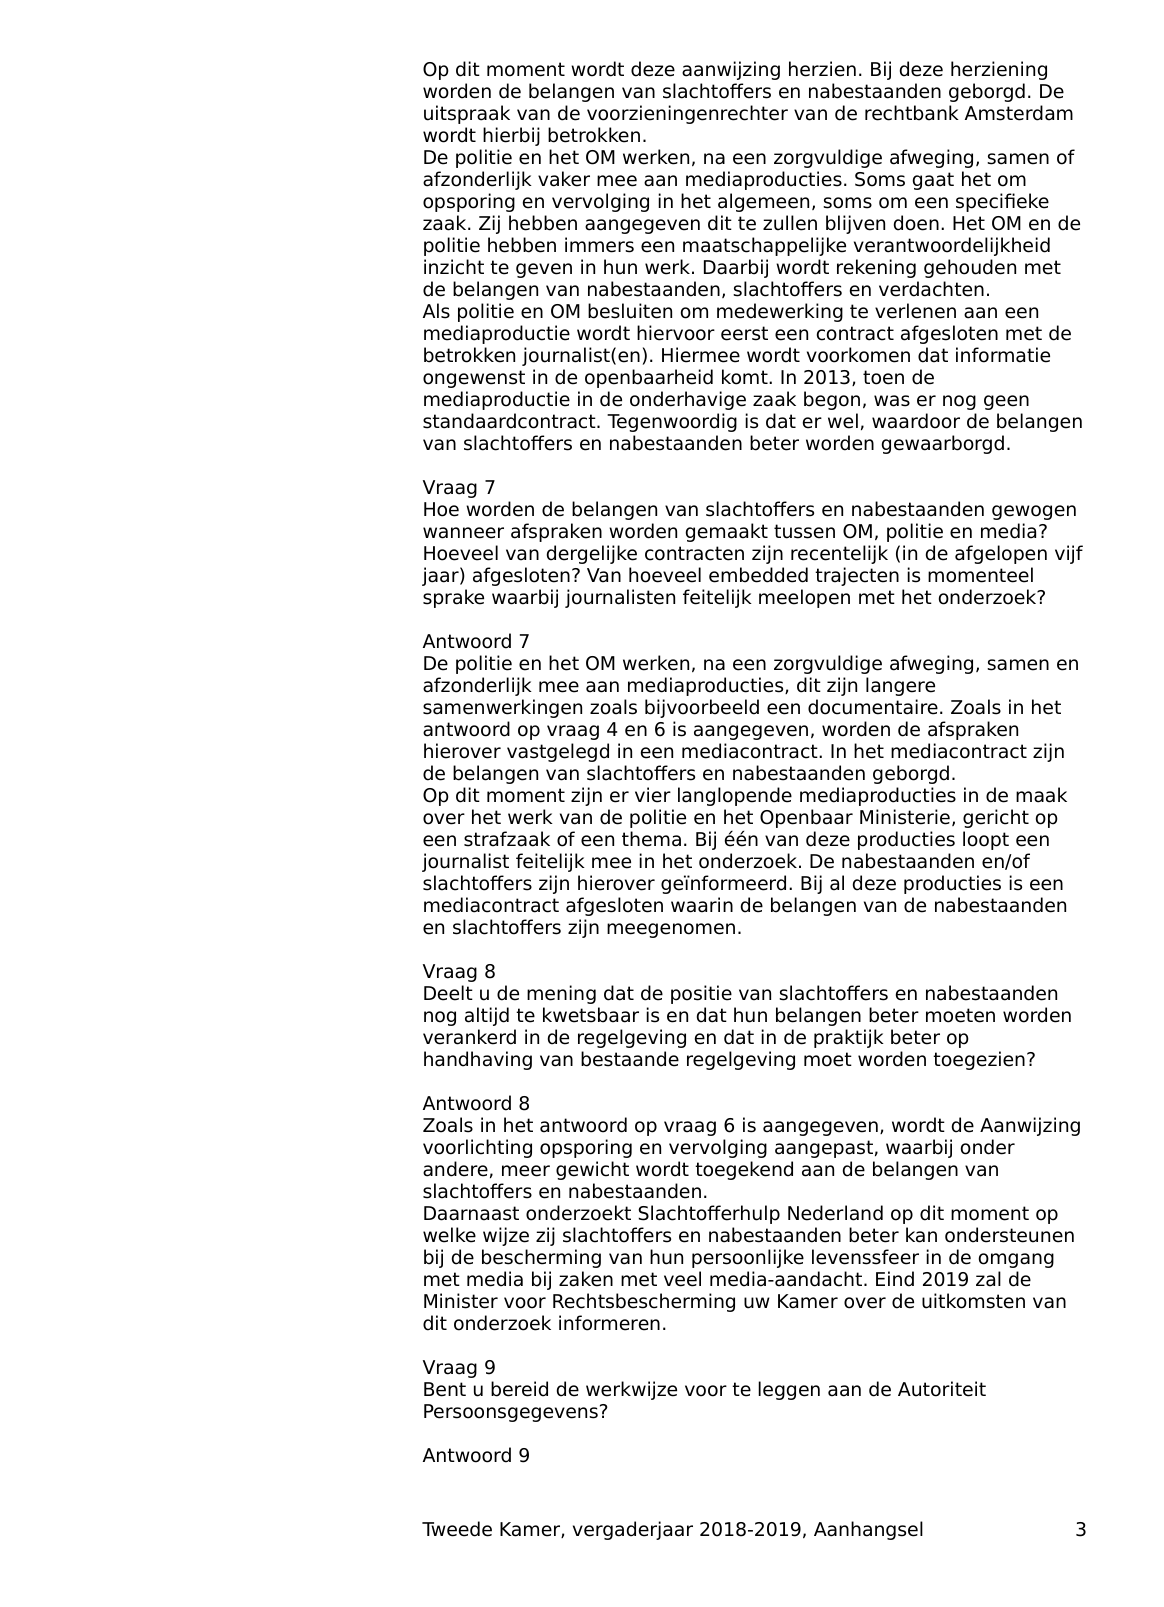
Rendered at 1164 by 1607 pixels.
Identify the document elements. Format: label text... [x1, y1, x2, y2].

text Antwoord 8 [422, 1093, 1087, 1115]
text Als politie en OM besluiten om medewerking te verlenen aan een mediaproductie wordt hiervoor eerst een contract afgesloten met de betrokken journalist(en). Hiermee wordt voorkomen dat informatie ongewenst in de openbaarheid komt. In 2013, toen de mediaproductie in de onderhavige zaak begon, was er nog geen standaardcontract. Tegenwoordig is dat er wel, waardoor de belangen van slachtoffers en nabestaanden beter worden gewaarborgd. [422, 301, 1087, 455]
text Vraag 7 [422, 477, 1087, 499]
text Op dit moment wordt deze aanwijzing herzien. Bij deze herziening worden de belangen van slachtoffers en nabestaanden geborgd. De uitspraak van de voorzieningenrechter van de rechtbank Amsterdam wordt hierbij betrokken. [422, 59, 1087, 147]
text Bent u bereid de werkwijze voor te leggen aan de Autoriteit Persoonsgegevens? [422, 1379, 1087, 1423]
text De politie en het OM werken, na een zorgvuldige afweging, samen en afzonderlijk mee aan mediaproducties, dit zijn langere samenwerkingen zoals bijvoorbeeld een documentaire. Zoals in het antwoord op vraag 4 en 6 is aangegeven, worden de afspraken hierover vastgelegd in een mediacontract. In het mediacontract zijn de belangen van slachtoffers en nabestaanden geborgd. [422, 653, 1087, 785]
text Zoals in het antwoord op vraag 6 is aangegeven, wordt de Aanwijzing voorlichting opsporing en vervolging aangepast, waarbij onder andere, meer gewicht wordt toegekend aan de belangen van slachtoffers en nabestaanden. [422, 1115, 1087, 1203]
text Vraag 9 [422, 1357, 1087, 1379]
text Antwoord 7 [422, 631, 1087, 653]
text Daarnaast onderzoekt Slachtofferhulp Nederland op dit moment op welke wijze zij slachtoffers en nabestaanden beter kan ondersteunen bij de bescherming van hun persoonlijke levenssfeer in de omgang met media bij zaken met veel media-aandacht. Eind 2019 zal de Minister voor Rechtsbescherming uw Kamer over de uitkomsten van dit onderzoek informeren. [422, 1203, 1087, 1335]
text De politie en het OM werken, na een zorgvuldige afweging, samen of afzonderlijk vaker mee aan mediaproducties. Soms gaat het om opsporing en vervolging in het algemeen, soms om een specifieke zaak. Zij hebben aangegeven dit te zullen blijven doen. Het OM en de politie hebben immers een maatschappelijke verantwoordelijkheid inzicht te geven in hun werk. Daarbij wordt rekening gehouden met de belangen van nabestaanden, slachtoffers en verdachten. [422, 147, 1087, 301]
text Hoe worden de belangen van slachtoffers en nabestaanden gewogen wanneer afspraken worden gemaakt tussen OM, politie en media? Hoeveel van dergelijke contracten zijn recentelijk (in de afgelopen vijf jaar) afgesloten? Van hoeveel embedded trajecten is momenteel sprake waarbij journalisten feitelijk meelopen met het onderzoek? [422, 499, 1087, 609]
text Op dit moment zijn er vier langlopende mediaproducties in de maak over het werk van de politie en het Openbaar Ministerie, gericht op een strafzaak of een thema. Bij één van deze producties loopt een journalist feitelijk mee in het onderzoek. De nabestaanden en/of slachtoffers zijn hierover geïnformeerd. Bij al deze producties is een mediacontract afgesloten waarin de belangen van de nabestaanden en slachtoffers zijn meegenomen. [422, 785, 1087, 939]
text Deelt u de mening dat de positie van slachtoffers en nabestaanden nog altijd te kwetsbaar is en dat hun belangen beter moeten worden verankerd in de regelgeving en dat in de praktijk beter op handhaving van bestaande regelgeving moet worden toegezien? [422, 983, 1087, 1071]
text Antwoord 9 [422, 1445, 1087, 1467]
text Vraag 8 [422, 961, 1087, 983]
